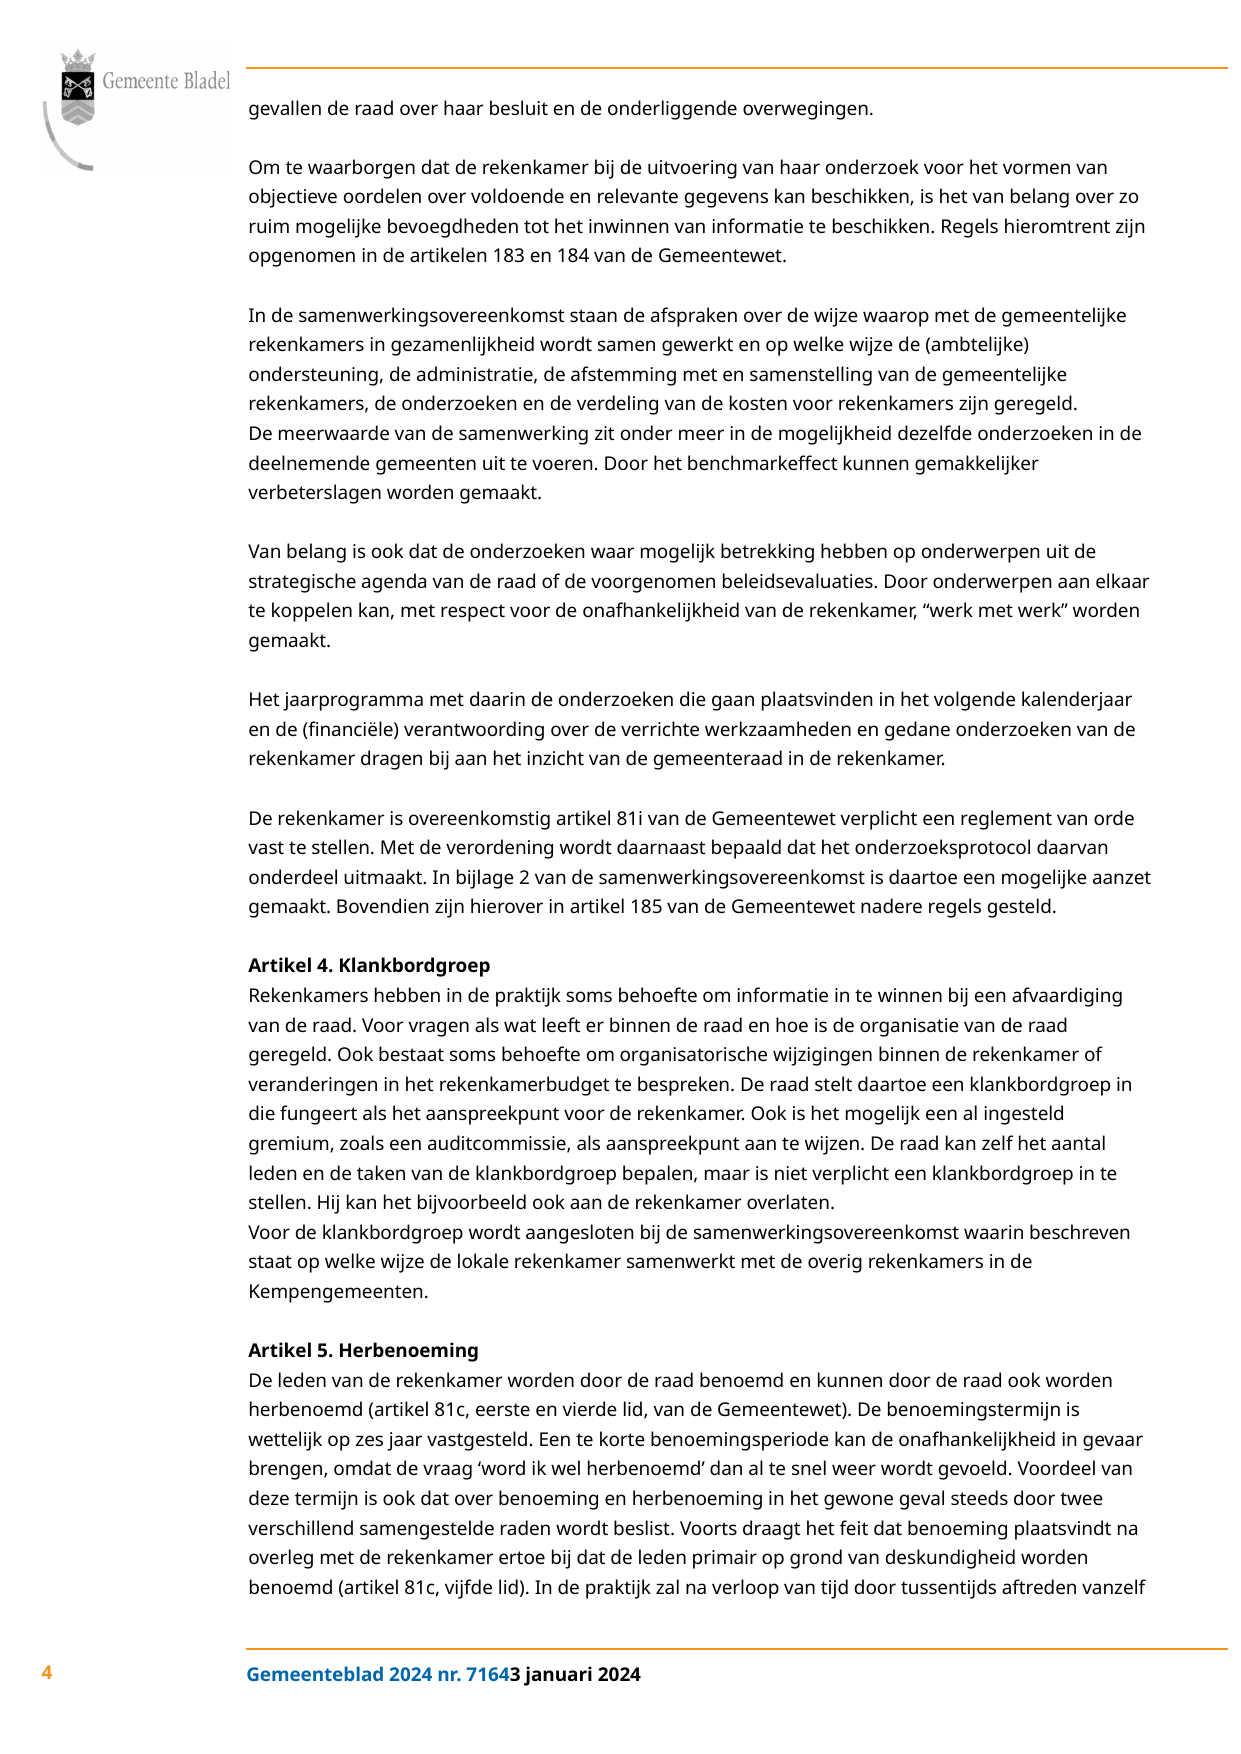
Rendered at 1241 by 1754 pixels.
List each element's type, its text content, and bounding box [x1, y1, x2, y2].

text gevallen de raad over haar besluit en de onderliggende overwegingen. [248, 95, 1152, 121]
text Artikel 5. Herbenoeming [248, 1337, 1152, 1363]
text Om te waarborgen dat de rekenkamer bij de uitvoering van haar onderzoek voor het vormen van objectieve oordelen over voldoende en relevante gegevens kan beschikken, is het van belang over zo ruim mogelijke bevoegdheden tot het inwinnen van informatie te beschikken. Regels hieromtrent zijn opgenomen in de artikelen 183 en 184 van de Gemeentewet. [248, 154, 1152, 268]
text Rekenkamers hebben in de praktijk soms behoefte om informatie in te winnen bij een afvaardiging van de raad. Voor vragen als wat leeft er binnen de raad en hoe is de organisatie van de raad geregeld. Ook bestaat soms behoefte om organisatorische wijzigingen binnen de rekenkamer of veranderingen in het rekenkamerbudget te bespreken. De raad stelt daartoe een klankbordgroep in die fungeert als het aanspreekpunt voor de rekenkamer. Ook is het mogelijk een al ingesteld gremium, zoals een auditcommissie, als aanspreekpunt aan te wijzen. De raad kan zelf het aantal leden en de taken van de klankbordgroep bepalen, maar is niet verplicht een klankbordgroep in te stellen. Hij kan het bijvoorbeeld ook aan de rekenkamer overlaten. [248, 982, 1152, 1215]
text Voor de klankbordgroep wordt aangesloten bij de samenwerkingsovereenkomst waarin beschreven staat op welke wijze de lokale rekenkamer samenwerkt met de overig rekenkamers in de Kempengemeenten. [248, 1219, 1152, 1304]
picture [41, 47, 231, 172]
text De leden van de rekenkamer worden door de raad benoemd en kunnen door de raad ook worden herbenoemd (artikel 81c, eerste en vierde lid, van de Gemeentewet). De benoemingstermijn is wettelijk op zes jaar vastgesteld. Een te korte benoemingsperiode kan de onafhankelijkheid in gevaar brengen, omdat de vraag ‘word ik wel herbenoemd’ dan al te snel weer wordt gevoeld. Voordeel van deze termijn is ook dat over benoeming en herbenoeming in het gewone geval steeds door twee verschillend samengestelde raden wordt beslist. Voorts draagt het feit dat benoeming plaatsvindt na overleg met de rekenkamer ertoe bij dat de leden primair op grond van deskundigheid worden benoemd (artikel 81c, vijfde lid). In de praktijk zal na verloop van tijd door tussentijds aftreden vanzelf [248, 1367, 1152, 1600]
text De rekenkamer is overeenkomstig artikel 81i van de Gemeentewet verplicht een reglement van orde vast te stellen. Met de verordening wordt daarnaast bepaald dat het onderzoeksprotocol daarvan onderdeel uitmaakt. In bijlage 2 van de samenwerkingsovereenkomst is daartoe een mogelijke aanzet gemaakt. Bovendien zijn hierover in artikel 185 van de Gemeentewet nadere regels gesteld. [248, 805, 1152, 919]
text Van belang is ook dat de onderzoeken waar mogelijk betrekking hebben op onderwerpen uit de strategische agenda van de raad of de voorgenomen beleidsevaluaties. Door onderwerpen aan elkaar te koppelen kan, met respect voor de onafhankelijkheid van de rekenkamer, “werk met werk” worden gemaakt. [248, 538, 1152, 653]
text Het jaarprogramma met daarin de onderzoeken die gaan plaatsvinden in het volgende kalenderjaar en de (financiële) verantwoording over de verrichte werkzaamheden en gedane onderzoeken van de rekenkamer dragen bij aan het inzicht van de gemeenteraad in de rekenkamer. [248, 686, 1152, 771]
text Artikel 4. Klankbordgroep [248, 953, 1152, 978]
text In de samenwerkingsovereenkomst staan de afspraken over de wijze waarop met de gemeentelijke rekenkamers in gezamenlijkheid wordt samen gewerkt en op welke wijze de (ambtelijke) ondersteuning, de administratie, de afstemming met en samenstelling van de gemeentelijke rekenkamers, de onderzoeken en de verdeling van de kosten voor rekenkamers zijn geregeld. [248, 302, 1152, 416]
text De meerwaarde van de samenwerking zit onder meer in de mogelijkheid dezelfde onderzoeken in de deelnemende gemeenten uit te voeren. Door het benchmarkeffect kunnen gemakkelijker verbeterslagen worden gemaakt. [248, 420, 1152, 505]
